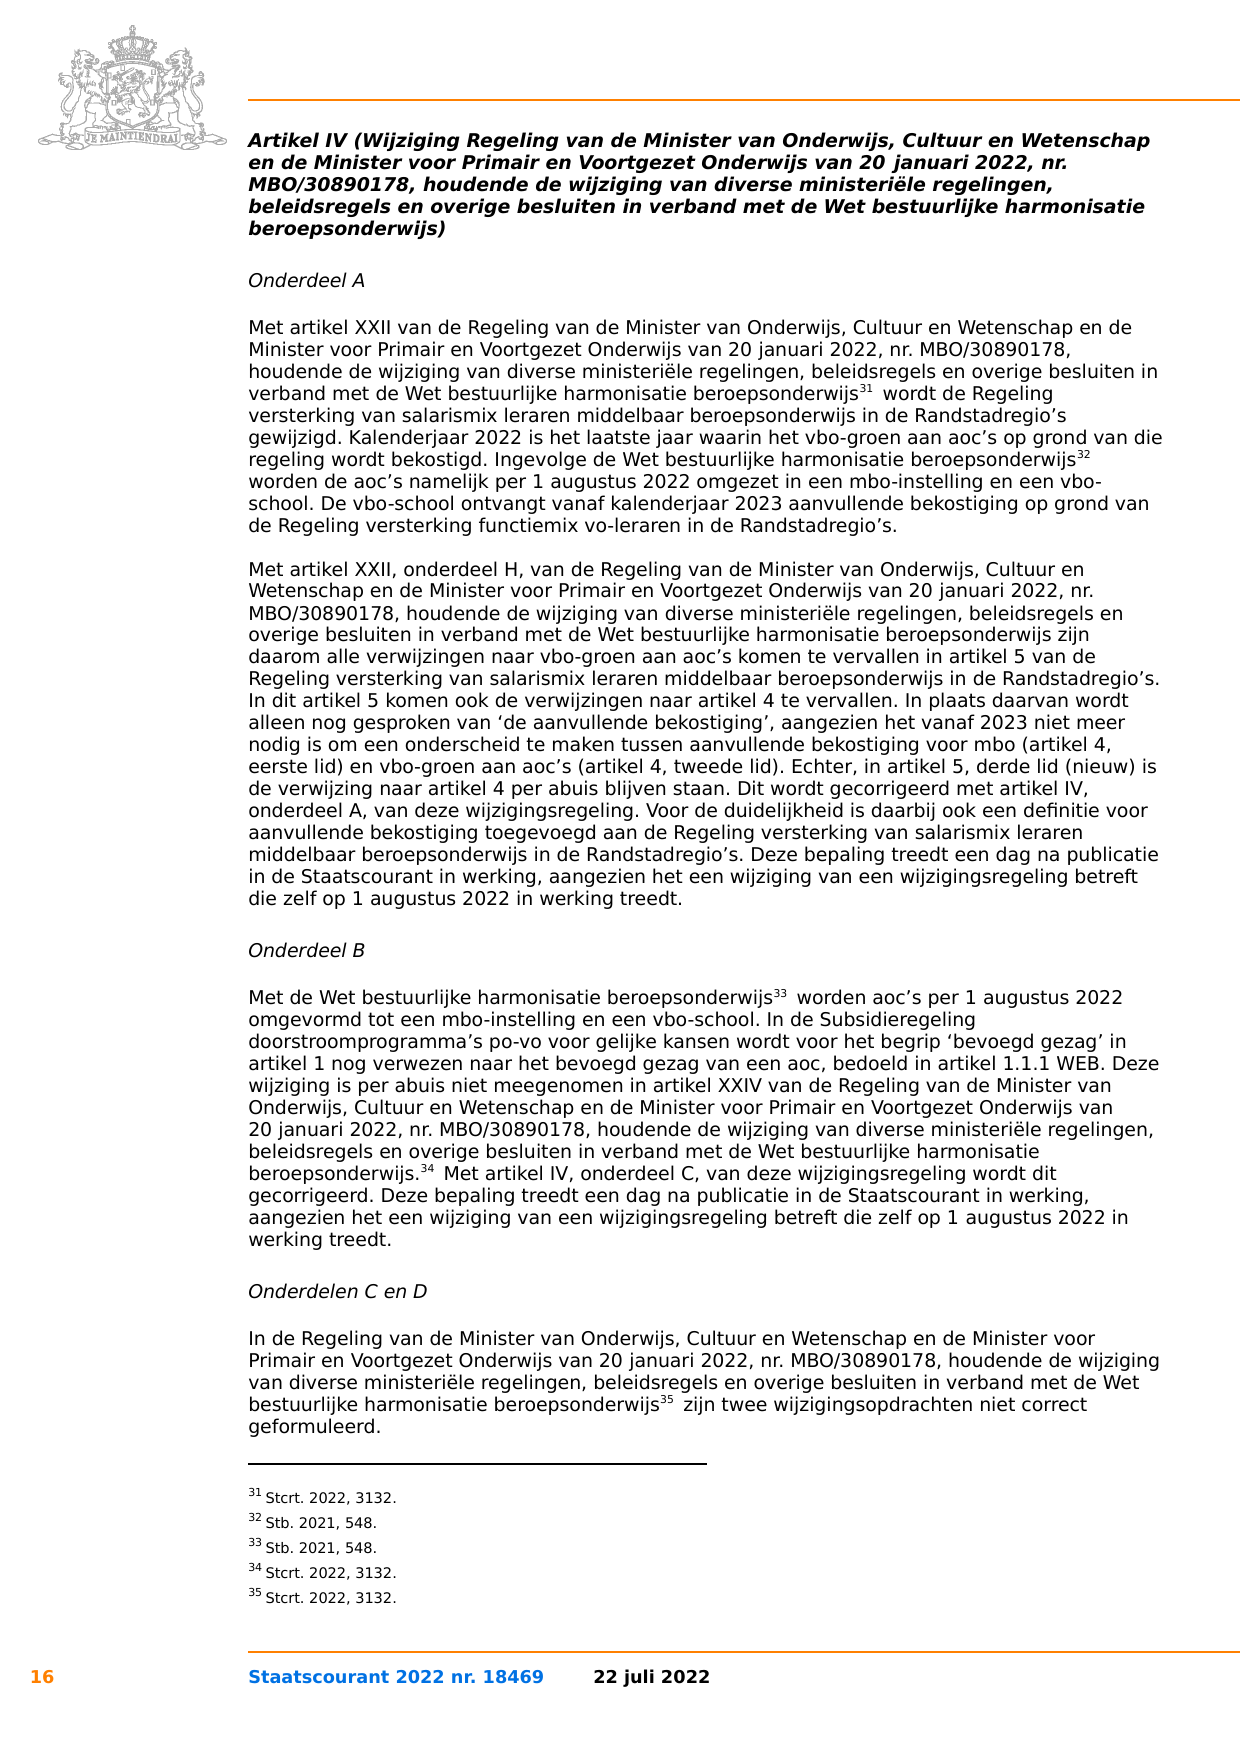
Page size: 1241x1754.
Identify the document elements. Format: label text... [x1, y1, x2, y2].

text Stcrt. 2022, 3132. [248, 1561, 1163, 1583]
text Met de Wet bestuurlijke harmonisatie beroepsonderwijs worden aoc’s per 1 augustus 2022 omgevormd tot een mbo-instelling en een vbo-school. In de Subsidieregeling doorstroomprogramma’s po-vo voor gelijke kansen wordt voor het begrip ‘bevoegd gezag’ in artikel 1 nog verwezen naar het bevoegd gezag van een aoc, bedoeld in artikel 1.1.1 WEB. Deze wijziging is per abuis niet meegenomen in artikel XXIV van de Regeling van de Minister van Onderwijs, Cultuur en Wetenschap en de Minister voor Primair en Voortgezet Onderwijs van 20 januari 2022, nr. MBO/30890178, houdende de wijziging van diverse ministeriële regelingen, beleidsregels en overige besluiten in verband met de Wet bestuurlijke harmonisatie beroepsonderwijs. Met artikel IV, onderdeel C, van deze wijzigingsregeling wordt dit gecorrigeerd. Deze bepaling treedt een dag na publicatie in de Staatscourant in werking, aangezien het een wijziging van een wijzigingsregeling betreft die zelf op 1 augustus 2022 in werking treedt. [248, 987, 1163, 1251]
subtitle Artikel IV (Wijziging Regeling van de Minister van Onderwijs, Cultuur en Wetenschap en de Minister voor Primair en Voortgezet Onderwijs van 20 januari 2022, nr. MBO/30890178, houdende de wijziging van diverse ministeriële regelingen, beleidsregels en overige besluiten in verband met de Wet bestuurlijke harmonisatie beroepsonderwijs) [248, 130, 1163, 240]
text Stcrt. 2022, 3132. [248, 1586, 1163, 1608]
text Met artikel XXII van de Regeling van de Minister van Onderwijs, Cultuur en Wetenschap en de Minister voor Primair en Voortgezet Onderwijs van 20 januari 2022, nr. MBO/30890178, houdende de wijziging van diverse ministeriële regelingen, beleidsregels en overige besluiten in verband met de Wet bestuurlijke harmonisatie beroepsonderwijs wordt de Regeling versterking van salarismix leraren middelbaar beroepsonderwijs in de Randstadregio’s gewijzigd. Kalenderjaar 2022 is het laatste jaar waarin het vbo-groen aan aoc’s op grond van die regeling wordt bekostigd. Ingevolge de Wet bestuurlijke harmonisatie beroepsonderwijs worden de aoc’s namelijk per 1 augustus 2022 omgezet in een mbo-instelling en een vbo-school. De vbo-school ontvangt vanaf kalenderjaar 2023 aanvullende bekostiging op grond van de Regeling versterking functiemix vo-leraren in de Randstadregio’s. [248, 317, 1163, 537]
text Stb. 2021, 548. [248, 1511, 1163, 1533]
text Stb. 2021, 548. [248, 1536, 1163, 1558]
subtitle Onderdeel A [248, 270, 1163, 292]
picture [38, 25, 227, 150]
subtitle Onderdelen C en D [248, 1281, 1163, 1303]
text Met artikel XXII, onderdeel H, van de Regeling van de Minister van Onderwijs, Cultuur en Wetenschap en de Minister voor Primair en Voortgezet Onderwijs van 20 januari 2022, nr. MBO/30890178, houdende de wijziging van diverse ministeriële regelingen, beleidsregels en overige besluiten in verband met de Wet bestuurlijke harmonisatie beroepsonderwijs zijn daarom alle verwijzingen naar vbo-groen aan aoc’s komen te vervallen in artikel 5 van de Regeling versterking van salarismix leraren middelbaar beroepsonderwijs in de Randstadregio’s. In dit artikel 5 komen ook de verwijzingen naar artikel 4 te vervallen. In plaats daarvan wordt alleen nog gesproken van ‘de aanvullende bekostiging’, aangezien het vanaf 2023 niet meer nodig is om een onderscheid te maken tussen aanvullende bekostiging voor mbo (artikel 4, eerste lid) en vbo-groen aan aoc’s (artikel 4, tweede lid). Echter, in artikel 5, derde lid (nieuw) is de verwijzing naar artikel 4 per abuis blijven staan. Dit wordt gecorrigeerd met artikel IV, onderdeel A, van deze wijzigingsregeling. Voor de duidelijkheid is daarbij ook een definitie voor aanvullende bekostiging toegevoegd aan de Regeling versterking van salarismix leraren middelbaar beroepsonderwijs in de Randstadregio’s. Deze bepaling treedt een dag na publicatie in de Staatscourant in werking, aangezien het een wijziging van een wijzigingsregeling betreft die zelf op 1 augustus 2022 in werking treedt. [248, 558, 1163, 910]
text In de Regeling van de Minister van Onderwijs, Cultuur en Wetenschap en de Minister voor Primair en Voortgezet Onderwijs van 20 januari 2022, nr. MBO/30890178, houdende de wijziging van diverse ministeriële regelingen, beleidsregels en overige besluiten in verband met de Wet bestuurlijke harmonisatie beroepsonderwijs zijn twee wijzigingsopdrachten niet correct geformuleerd. [248, 1328, 1163, 1438]
text Stcrt. 2022, 3132. [248, 1486, 1163, 1508]
subtitle Onderdeel B [248, 940, 1163, 962]
